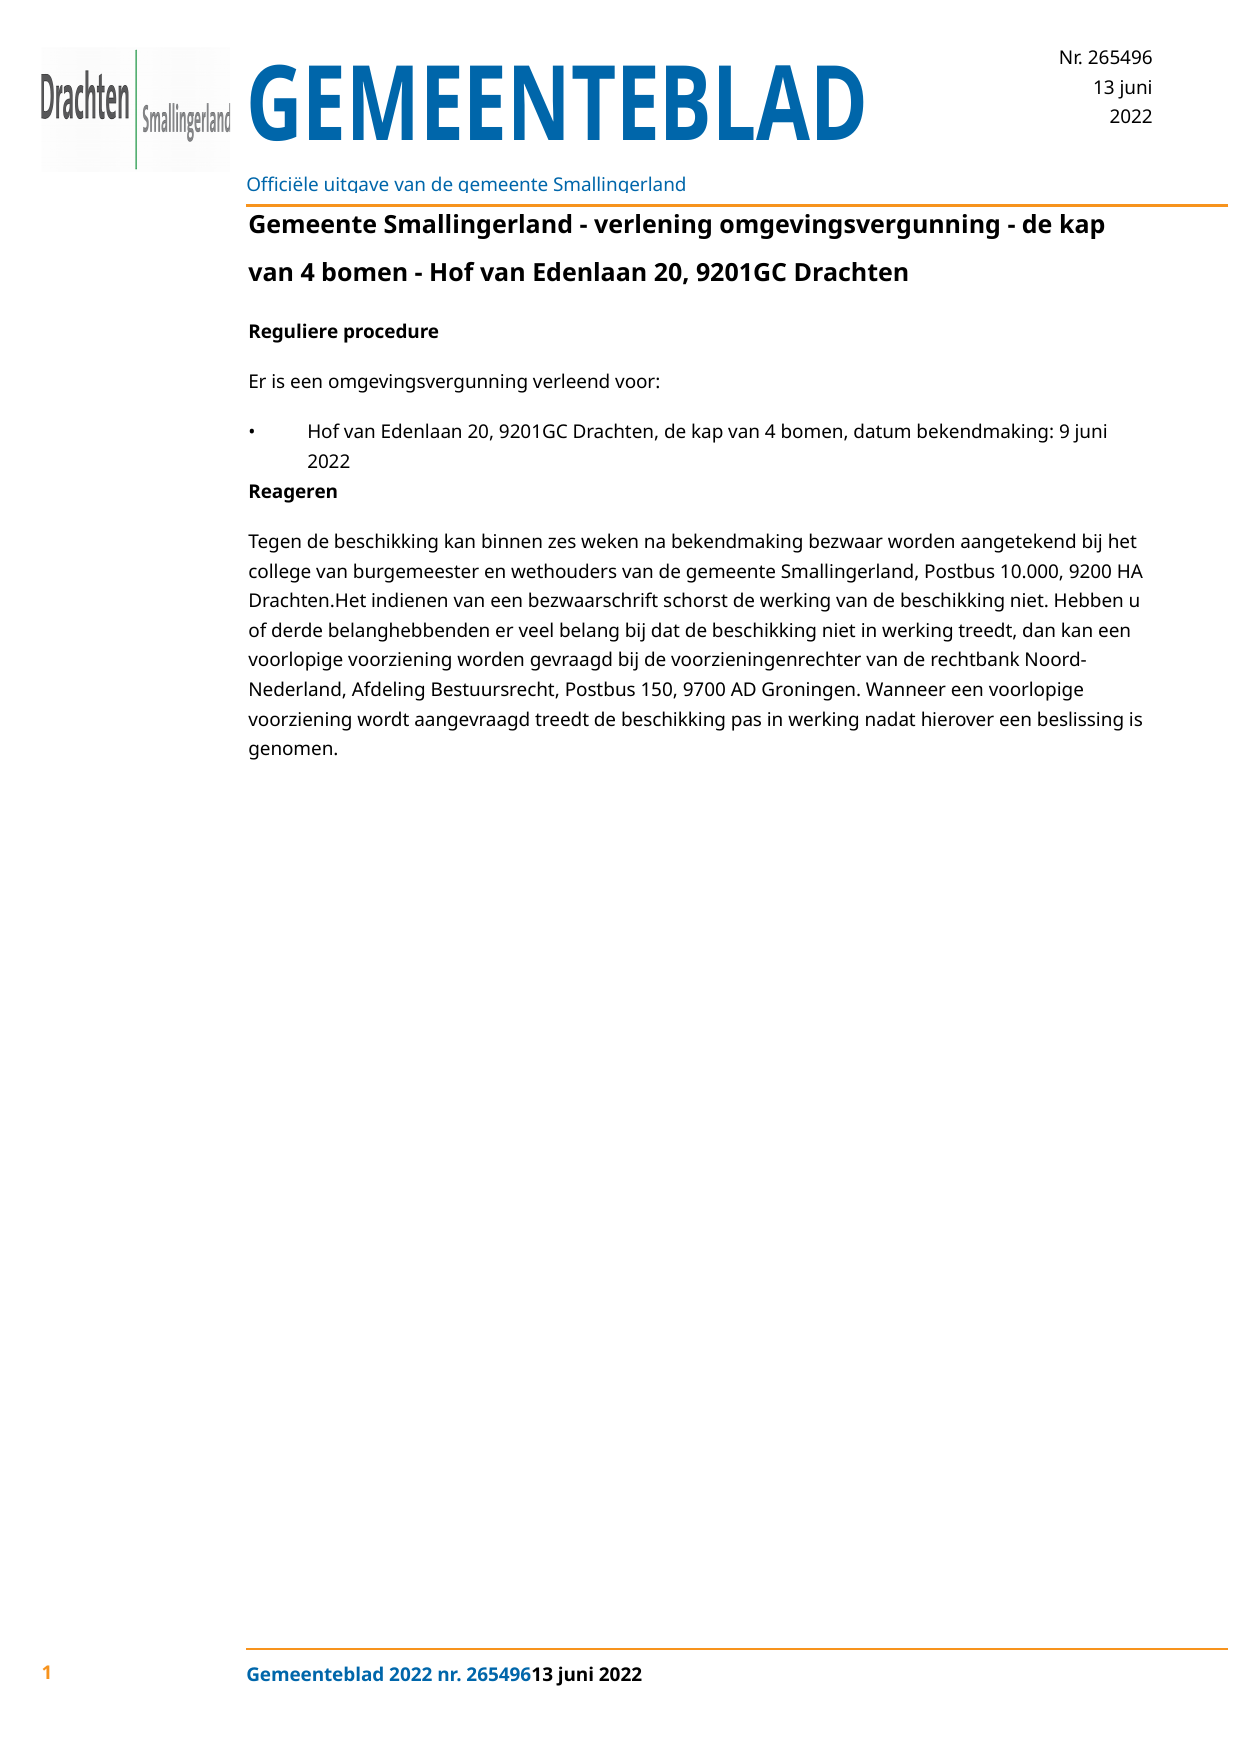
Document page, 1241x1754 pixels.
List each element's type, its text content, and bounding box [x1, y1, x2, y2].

text Tegen de beschikking kan binnen zes weken na bekendmaking bezwaar worden aangetekend bij het college van burgemeester en wethouders van de gemeente Smallingerland, Postbus 10.000, 9200 HA Drachten.Het indienen van een bezwaarschrift schorst de werking van de beschikking niet. Hebben u of derde belanghebbenden er veel belang bij dat de beschikking niet in werking treedt, dan kan een voorlopige voorziening worden gevraagd bij de voorzieningenrechter van de rechtbank Noord-Nederland, Afdeling Bestuursrecht, Postbus 150, 9700 AD Groningen. Wanneer een voorlopige voorziening wordt aangevraagd treedt de beschikking pas in werking nadat hierover een beslissing is genomen. [248, 528, 1152, 761]
text Gemeente Smallingerland - verlening omgevingsvergunning - de kap van 4 bomen - Hof van Edenlaan 20, 9201GC Drachten [248, 207, 1152, 288]
list Hof van Edenlaan 20, 9201GC Drachten, de kap van 4 bomen, datum bekendmaking: 9 juni 2022 [248, 419, 1152, 474]
text Reguliere procedure [248, 318, 1152, 344]
text Reageren [248, 478, 1152, 504]
picture [41, 47, 231, 172]
text Er is een omgevingsvergunning verleend voor: [248, 368, 1152, 394]
